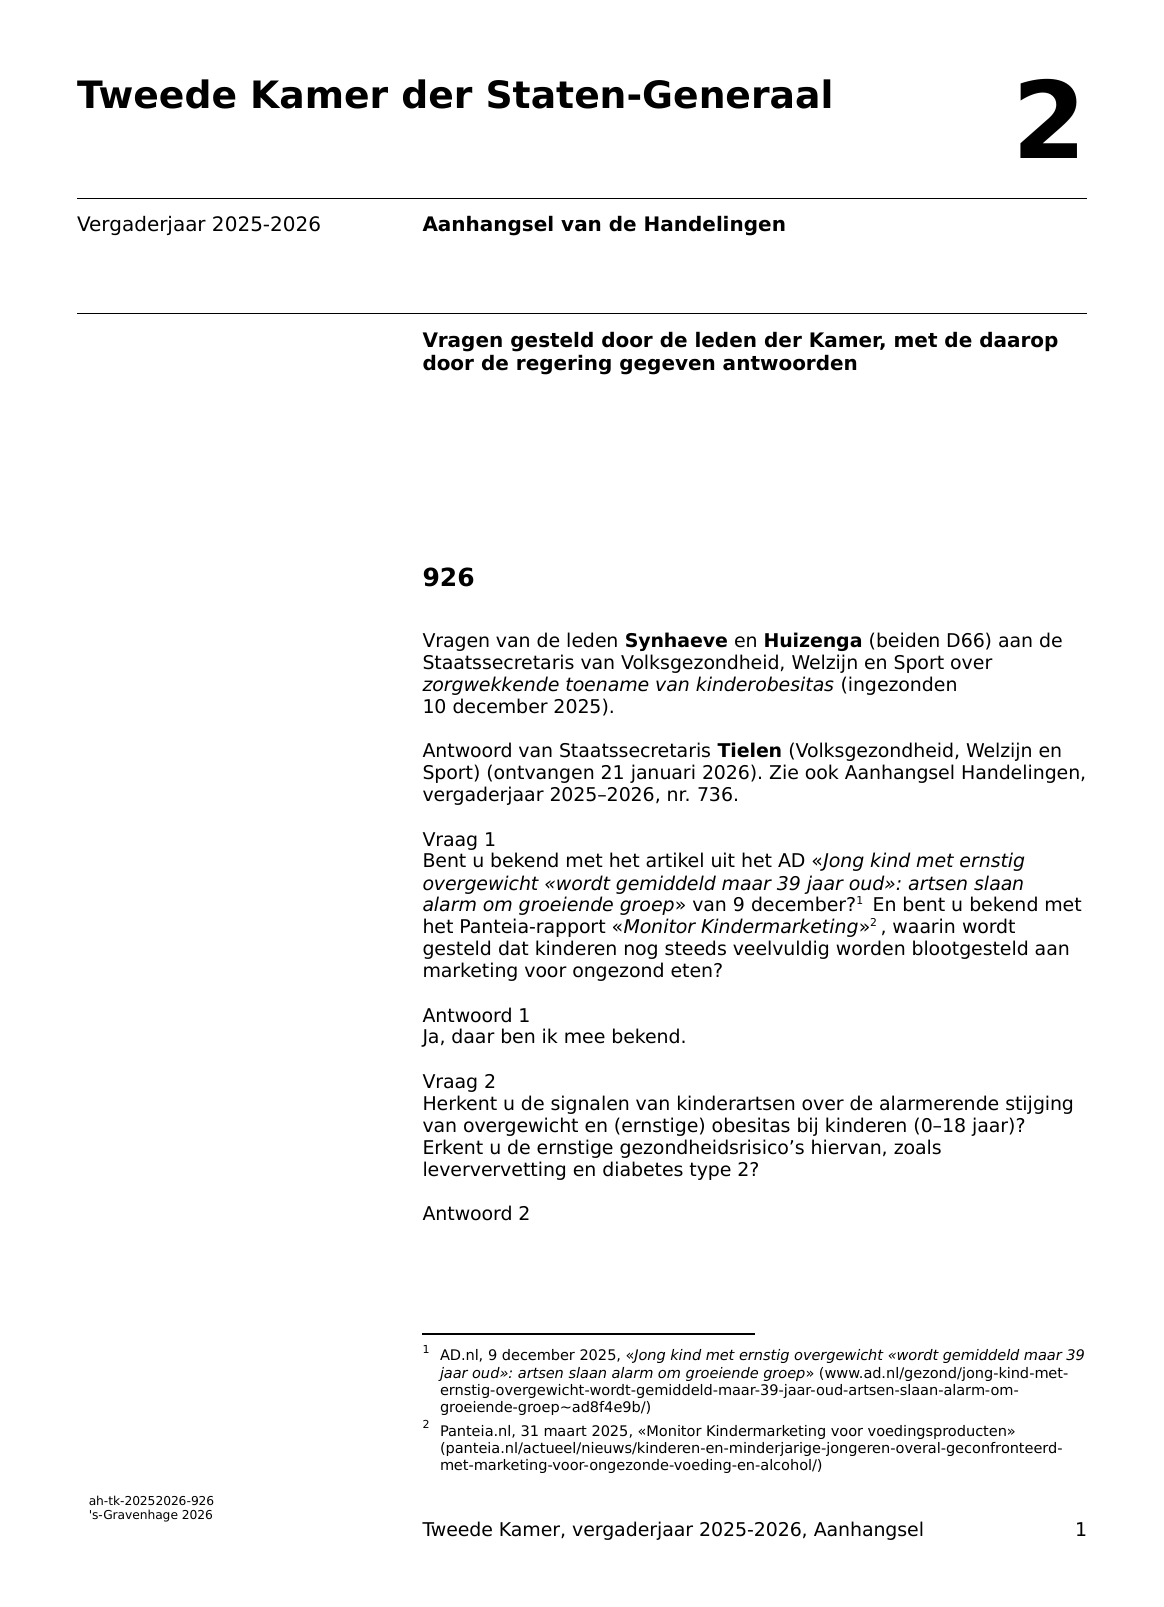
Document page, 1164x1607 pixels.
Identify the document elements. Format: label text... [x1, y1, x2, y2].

table_cell Vergaderjaar 2025-2026 [77, 199, 422, 313]
text Panteia.nl, 31 maart 2025, «Monitor Kindermarketing voor voedingsproducten» (panteia.nl/actueel/nieuws/kinderen-en-minderjarige-jongeren-overal-geconfronteerd-met-marketing-voor-ongezonde-voeding-en-alcohol/) [422, 1418, 1087, 1474]
table_cell Vragen gesteld door de leden der Kamer, met de daarop door de regering gegeven antwoorden [422, 314, 1087, 375]
table_cell Aanhangsel van de Handelingen [422, 199, 1087, 313]
text Herkent u de signalen van kinderartsen over de alarmerende stijging van overgewicht en (ernstige) obesitas bij kinderen (0–18 jaar)? Erkent u de ernstige gezondheidsrisico’s hiervan, zoals leververvetting en diabetes type 2? [422, 1093, 1087, 1181]
text Antwoord 1 [422, 1004, 1087, 1026]
table_header 2 [886, 59, 1087, 198]
text Vragen van de leden Synhaeve en Huizenga (beiden D66) aan de Staatssecretaris van Volksgezondheid, Welzijn en Sport over zorgwekkende toename van kinderobesitas (ingezonden 10 december 2025). [422, 630, 1087, 718]
text Vraag 2 [422, 1071, 1087, 1093]
text 's-Gravenhage 2026 [88, 1508, 323, 1522]
text Antwoord van Staatssecretaris Tielen (Volksgezondheid, Welzijn en Sport) (ontvangen 21 januari 2026). Zie ook Aanhangsel Handelingen, vergaderjaar 2025–2026, nr. 736. [422, 740, 1087, 806]
text Antwoord 2 [422, 1203, 1087, 1225]
text Bent u bekend met het artikel uit het AD «Jong kind met ernstig overgewicht «wordt gemiddeld maar 39 jaar oud»: artsen slaan alarm om groeiende groep» van 9 december? En bent u bekend met het Panteia-rapport «Monitor Kindermarketing», waarin wordt gesteld dat kinderen nog steeds veelvuldig worden blootgesteld aan marketing voor ongezond eten? [422, 850, 1087, 982]
text AD.nl, 9 december 2025, «Jong kind met ernstig overgewicht «wordt gemiddeld maar 39 jaar oud»: artsen slaan alarm om groeiende groep» (www.ad.nl/gezond/jong-kind-met-ernstig-overgewicht-wordt-gemiddeld-maar-39-jaar-oud-artsen-slaan-alarm-om-groeiende-groep~ad8f4e9b/) [422, 1343, 1087, 1416]
text ah-tk-20252026-926 [88, 1494, 323, 1508]
text 926 [422, 563, 1087, 592]
table_header Tweede Kamer der Staten-Generaal [77, 59, 886, 198]
text Vraag 1 [422, 828, 1087, 850]
table_cell [77, 314, 422, 375]
text Ja, daar ben ik mee bekend. [422, 1026, 1087, 1048]
